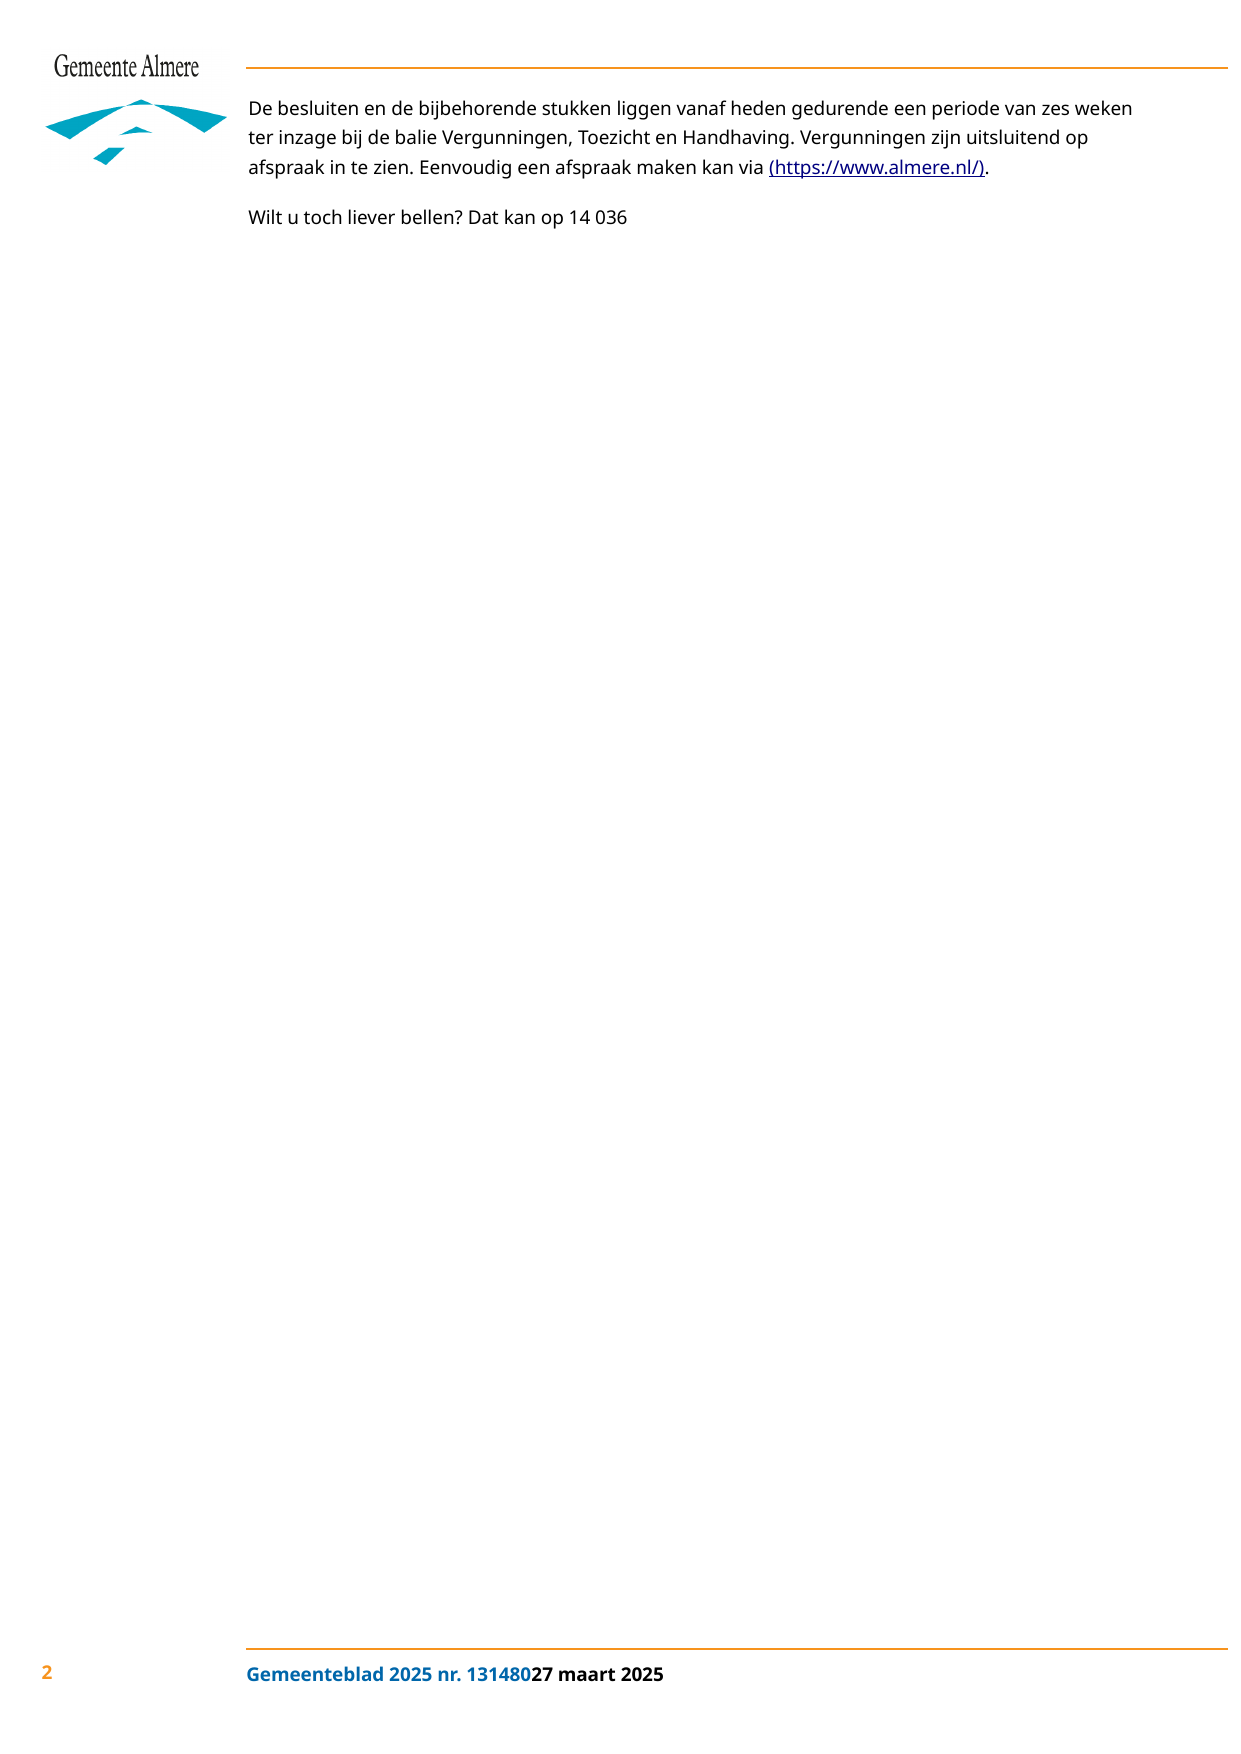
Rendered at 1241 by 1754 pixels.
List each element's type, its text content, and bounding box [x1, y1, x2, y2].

text De besluiten en de bijbehorende stukken liggen vanaf heden gedurende een periode van zes weken ter inzage bij de balie Vergunningen, Toezicht en Handhaving. Vergunningen zijn uitsluitend op afspraak in te zien. Eenvoudig een afspraak maken kan via (https://www.almere.nl/). [248, 95, 1152, 180]
text Wilt u toch liever bellen? Dat kan op 14 036 [248, 204, 1152, 230]
picture [41, 47, 231, 172]
